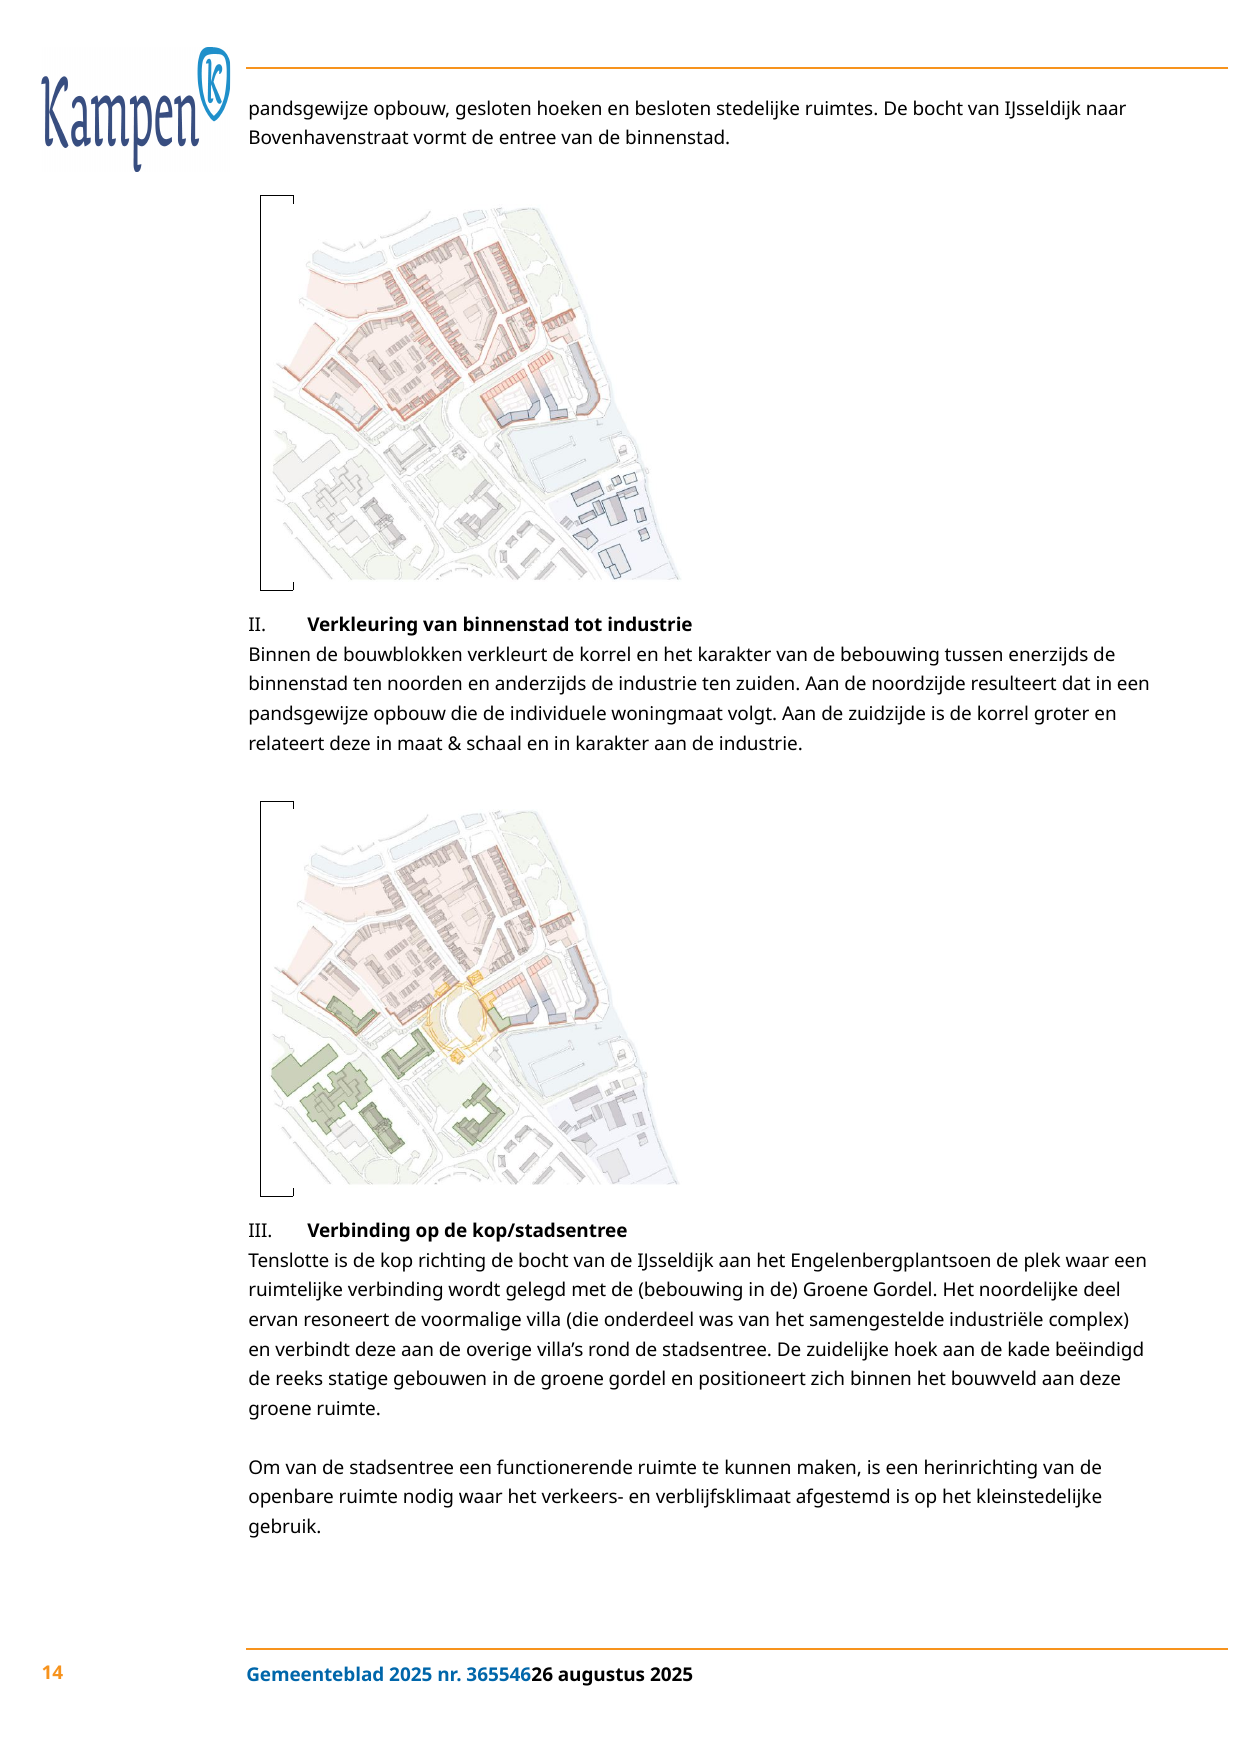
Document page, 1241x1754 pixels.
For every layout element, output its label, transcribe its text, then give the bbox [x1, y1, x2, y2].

text Binnen de bouwblokken verkleurt de korrel en het karakter van de bebouwing tussen enerzijds de binnenstad ten noorden en anderzijds de industrie ten zuiden. Aan de noordzijde resulteert dat in een pandsgewijze opbouw die de individuele woningmaat volgt. Aan de zuidzijde is de korrel groter en relateert deze in maat & schaal en in karakter aan de industrie. [248, 641, 1152, 756]
list Verbinding op de kop/stadsentree [248, 1217, 1152, 1243]
list Verkleuring van binnenstad tot industrie [248, 611, 1152, 637]
picture [41, 47, 231, 172]
text Tenslotte is de kop richting de bocht van de IJsseldijk aan het Engelenbergplantsoen de plek waar een ruimtelijke verbinding wordt gelegd met de (bebouwing in de) Groene Gordel. Het noordelijke deel ervan resoneert de voormalige villa (die onderdeel was van het samengestelde industriële complex) en verbindt deze aan de overige villa’s rond de stadsentree. De zuidelijke hoek aan de kade beëindigd de reeks statige gebouwen in de groene gordel en positioneert zich binnen het bouwveld aan deze groene ruimte. [248, 1247, 1152, 1421]
text Om van de stadsentree een functionerende ruimte te kunnen maken, is een herinrichting van de openbare ruimte nodig waar het verkeers- en verblijfsklimaat afgestemd is op het kleinstedelijke gebruik. [248, 1454, 1152, 1539]
text pandsgewijze opbouw, gesloten hoeken en besloten stedelijke ruimtes. De bocht van IJsseldijk naar Bovenhavenstraat vormt de entree van de binnenstad. [248, 95, 1152, 150]
picture [268, 204, 683, 582]
picture [268, 809, 683, 1188]
